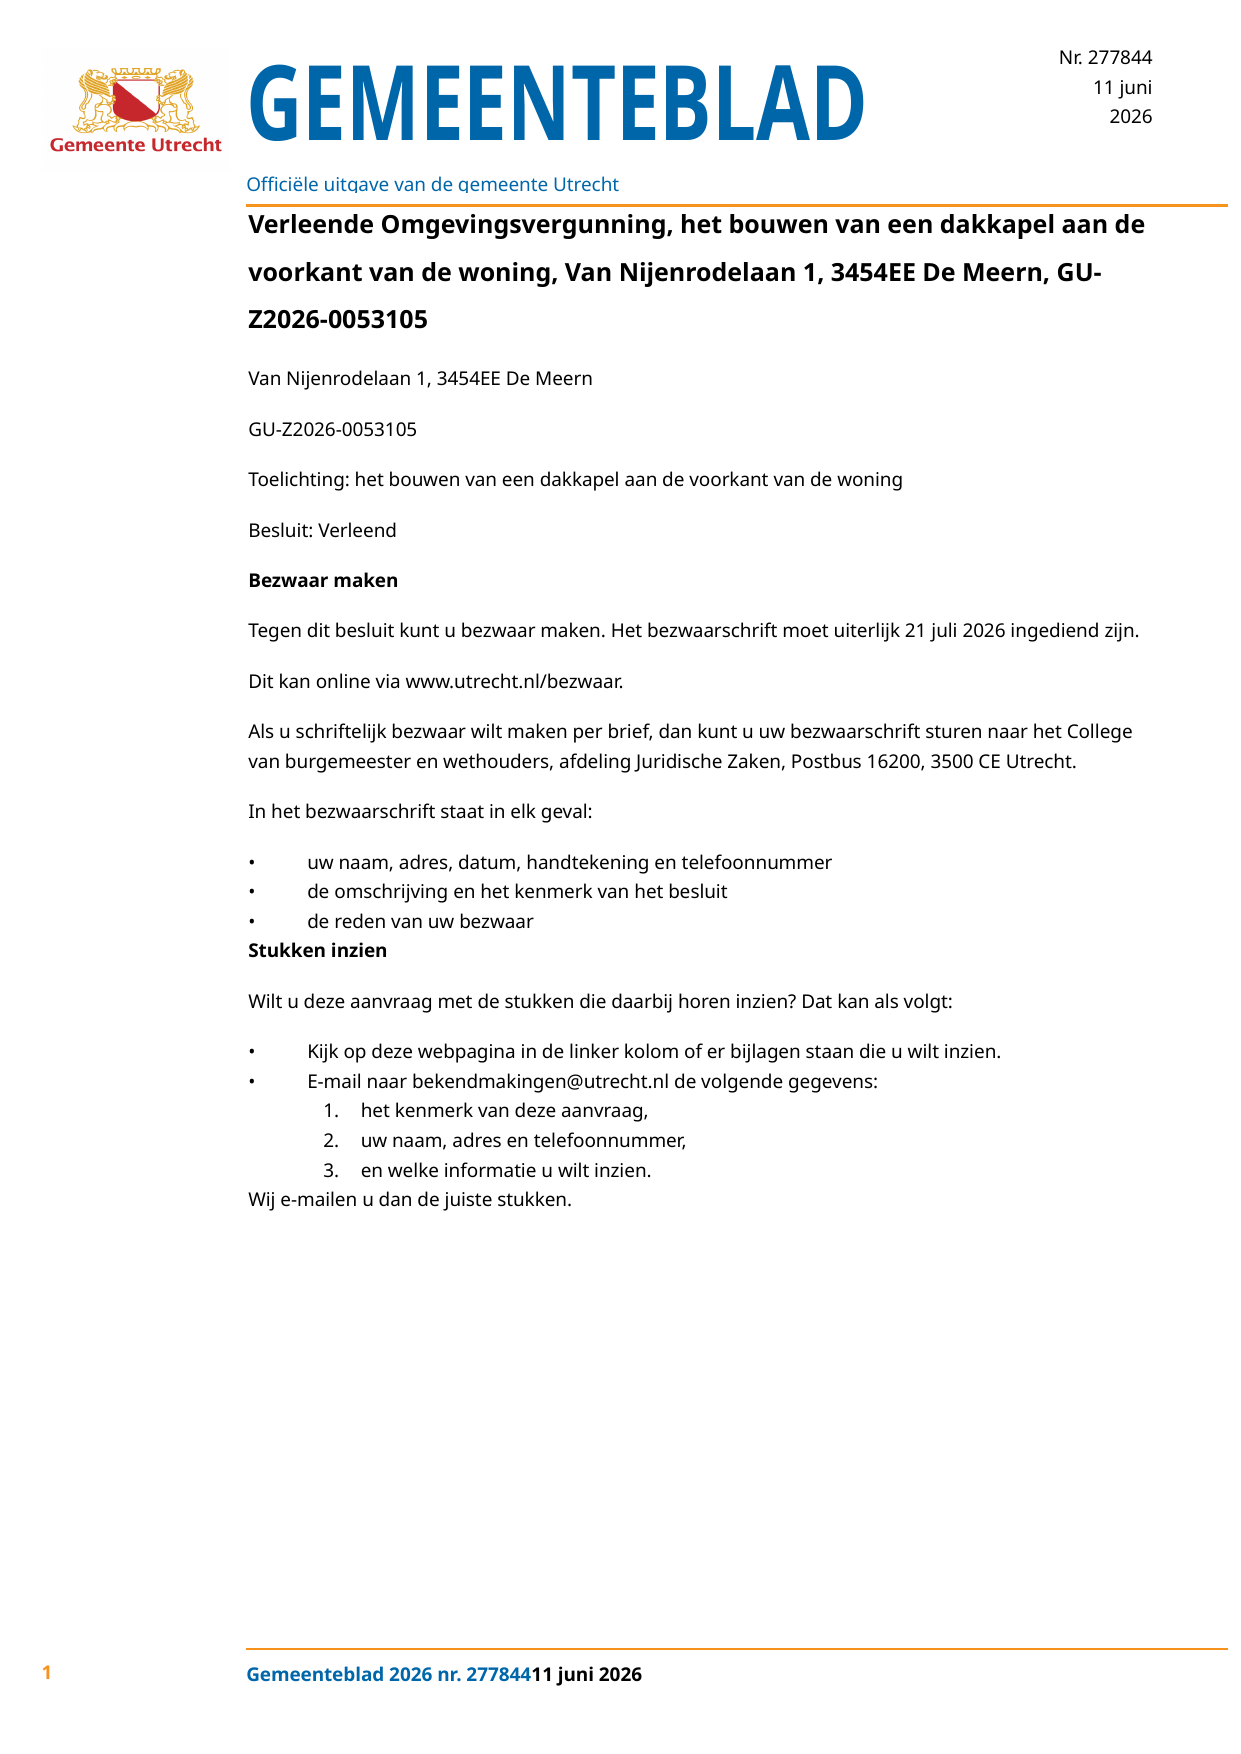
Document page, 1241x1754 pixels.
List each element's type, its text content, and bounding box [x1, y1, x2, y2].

text Wij e-mailen u dan de juiste stukken. [248, 1186, 1152, 1212]
text Besluit: Verleend [248, 517, 1152, 542]
text Wilt u deze aanvraag met de stukken die daarbij horen inzien? Dat kan als volgt: [248, 988, 1152, 1014]
list uw naam, adres en telefoonnummer, [323, 1127, 1152, 1153]
text Verleende Omgevingsvergunning, het bouwen van een dakkapel aan de voorkant van de woning, Van Nijenrodelaan 1, 3454EE De Meern, GU-Z2026-0053105 [248, 207, 1152, 336]
text Bezwaar maken [248, 567, 1152, 593]
list Kijk op deze webpagina in de linker kolom of er bijlagen staan die u wilt inzien. [248, 1038, 1152, 1064]
text Stukken inzien [248, 938, 1152, 963]
text Van Nijenrodelaan 1, 3454EE De Meern [248, 366, 1152, 391]
text Toelichting: het bouwen van een dakkapel aan de voorkant van de woning [248, 466, 1152, 492]
text In het bezwaarschrift staat in elk geval: [248, 798, 1152, 824]
text Tegen dit besluit kunt u bezwaar maken. Het bezwaarschrift moet uiterlijk 21 juli 2026 ingediend zijn. [248, 618, 1152, 643]
text GU-Z2026-0053105 [248, 416, 1152, 442]
text Als u schriftelijk bezwaar wilt maken per brief, dan kunt u uw bezwaarschrift sturen naar het College van burgemeester en wethouders, afdeling Juridische Zaken, Postbus 16200, 3500 CE Utrecht. [248, 718, 1152, 774]
list E-mail naar bekendmakingen@utrecht.nl de volgende gegevens: [248, 1068, 1152, 1094]
list het kenmerk van deze aanvraag, [323, 1098, 1152, 1123]
list uw naam, adres, datum, handtekening en telefoonnummer [248, 849, 1152, 874]
list de omschrijving en het kenmerk van het besluit [248, 878, 1152, 904]
picture [41, 47, 231, 172]
list de reden van uw bezwaar [248, 908, 1152, 934]
text Dit kan online via www.utrecht.nl/bezwaar. [248, 668, 1152, 694]
list en welke informatie u wilt inzien. [323, 1157, 1152, 1182]
